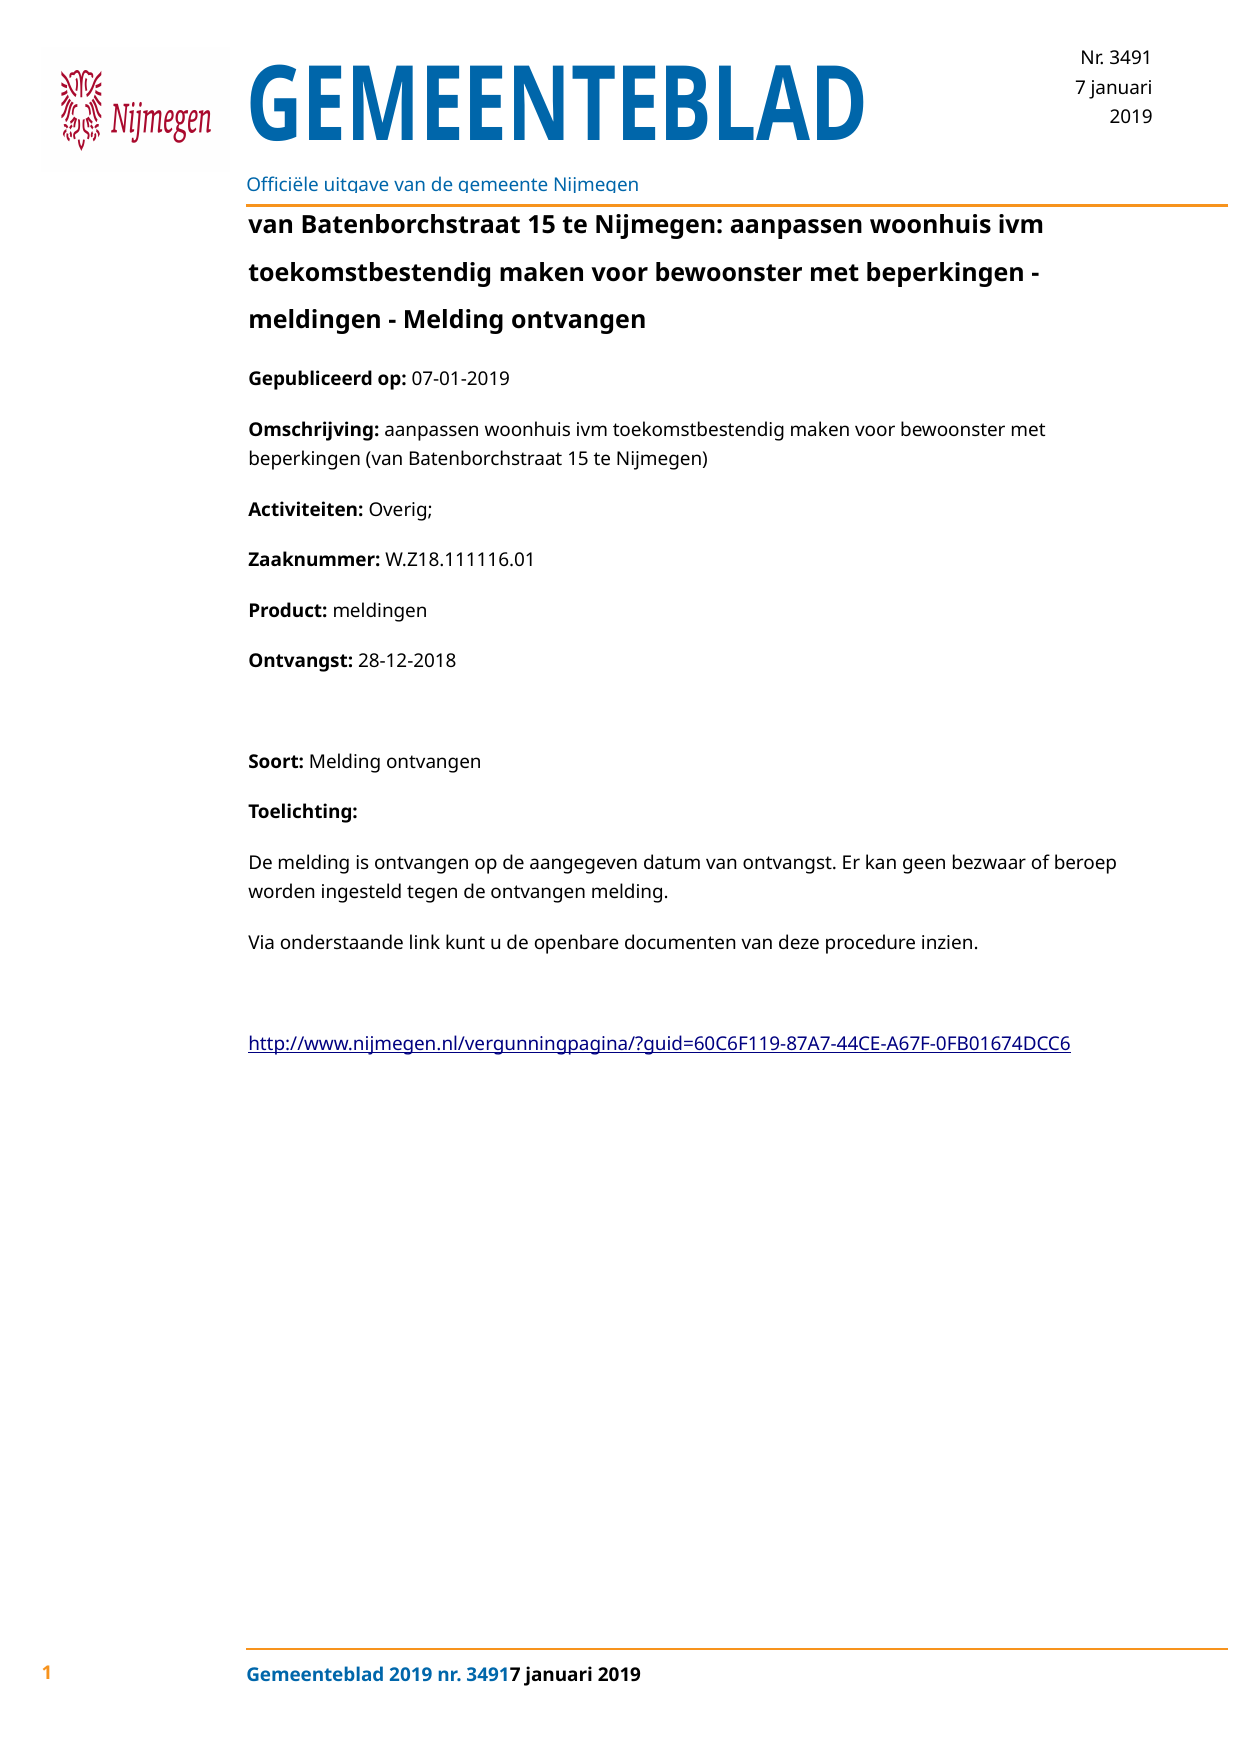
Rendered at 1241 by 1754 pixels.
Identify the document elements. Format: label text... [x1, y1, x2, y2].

text Gepubliceerd op: 07-01-2019 [248, 366, 1152, 391]
text Ontvangst: 28-12-2018 [248, 647, 1152, 673]
text Soort: Melding ontvangen [248, 748, 1152, 774]
text Toelichting: [248, 798, 1152, 824]
text Zaaknummer: W.Z18.111116.01 [248, 546, 1152, 572]
text Activiteiten: Overig; [248, 496, 1152, 522]
text van Batenborchstraat 15 te Nijmegen: aanpassen woonhuis ivm toekomstbestendig maken voor bewoonster met beperkingen - meldingen - Melding ontvangen [248, 207, 1152, 336]
text Via onderstaande link kunt u de openbare documenten van deze procedure inzien. [248, 929, 1152, 954]
text De melding is ontvangen op de aangegeven datum van ontvangst. Er kan geen bezwaar of beroep worden ingesteld tegen de ontvangen melding. [248, 849, 1152, 904]
text Omschrijving: aanpassen woonhuis ivm toekomstbestendig maken voor bewoonster met beperkingen (van Batenborchstraat 15 te Nijmegen) [248, 416, 1152, 471]
text http://www.nijmegen.nl/vergunningpagina/?guid=60C6F119-87A7-44CE-A67F-0FB01674DCC6 [248, 1030, 1152, 1055]
text Product: meldingen [248, 597, 1152, 622]
picture [41, 47, 231, 172]
